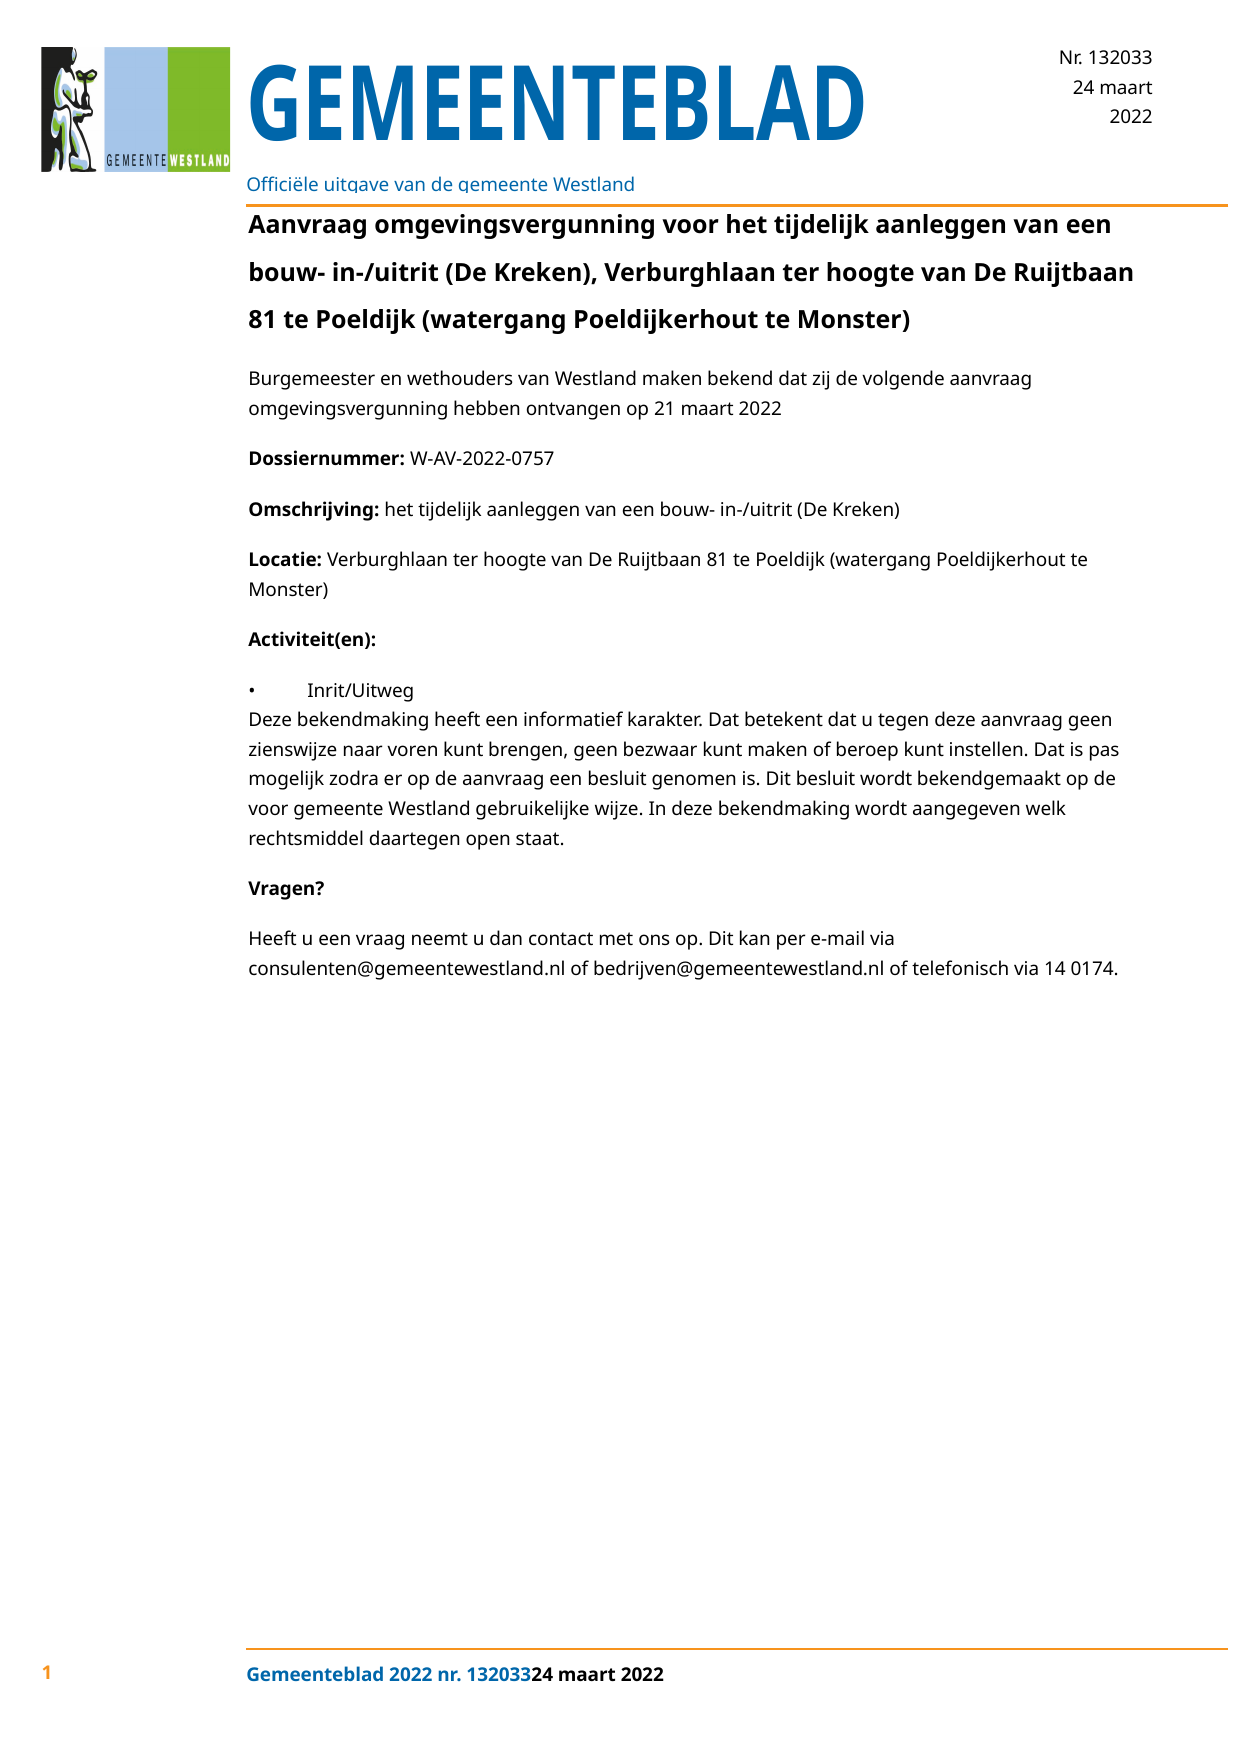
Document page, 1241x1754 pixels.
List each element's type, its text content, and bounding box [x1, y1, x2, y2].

text Heeft u een vraag neemt u dan contact met ons op. Dit kan per e-mail via consulenten@gemeentewestland.nl of bedrijven@gemeentewestland.nl of telefonisch via 14 0174. [248, 926, 1152, 981]
text Dossiernummer: W-AV-2022-0757 [248, 446, 1152, 471]
text Burgemeester en wethouders van Westland maken bekend dat zij de volgende aanvraag omgevingsvergunning hebben ontvangen op 21 maart 2022 [248, 366, 1152, 421]
text Deze bekendmaking heeft een informatief karakter. Dat betekent dat u tegen deze aanvraag geen zienswijze naar voren kunt brengen, geen bezwaar kunt maken of beroep kunt instellen. Dat is pas mogelijk zodra er op de aanvraag een besluit genomen is. Dit besluit wordt bekendgemaakt op de voor gemeente Westland gebruikelijke wijze. In deze bekendmaking wordt aangegeven welk rechtsmiddel daartegen open staat. [248, 706, 1152, 850]
text Aanvraag omgevingsvergunning voor het tijdelijk aanleggen van een bouw- in-/uitrit (De Kreken), Verburghlaan ter hoogte van De Ruijtbaan 81 te Poeldijk (watergang Poeldijkerhout te Monster) [248, 207, 1152, 336]
list Inrit/Uitweg [248, 677, 1152, 702]
text Locatie: Verburghlaan ter hoogte van De Ruijtbaan 81 te Poeldijk (watergang Poeldijkerhout te Monster) [248, 546, 1152, 602]
text Omschrijving: het tijdelijk aanleggen van een bouw- in-/uitrit (De Kreken) [248, 496, 1152, 522]
picture [41, 47, 231, 172]
text Vragen? [248, 875, 1152, 901]
text Activiteit(en): [248, 626, 1152, 652]
